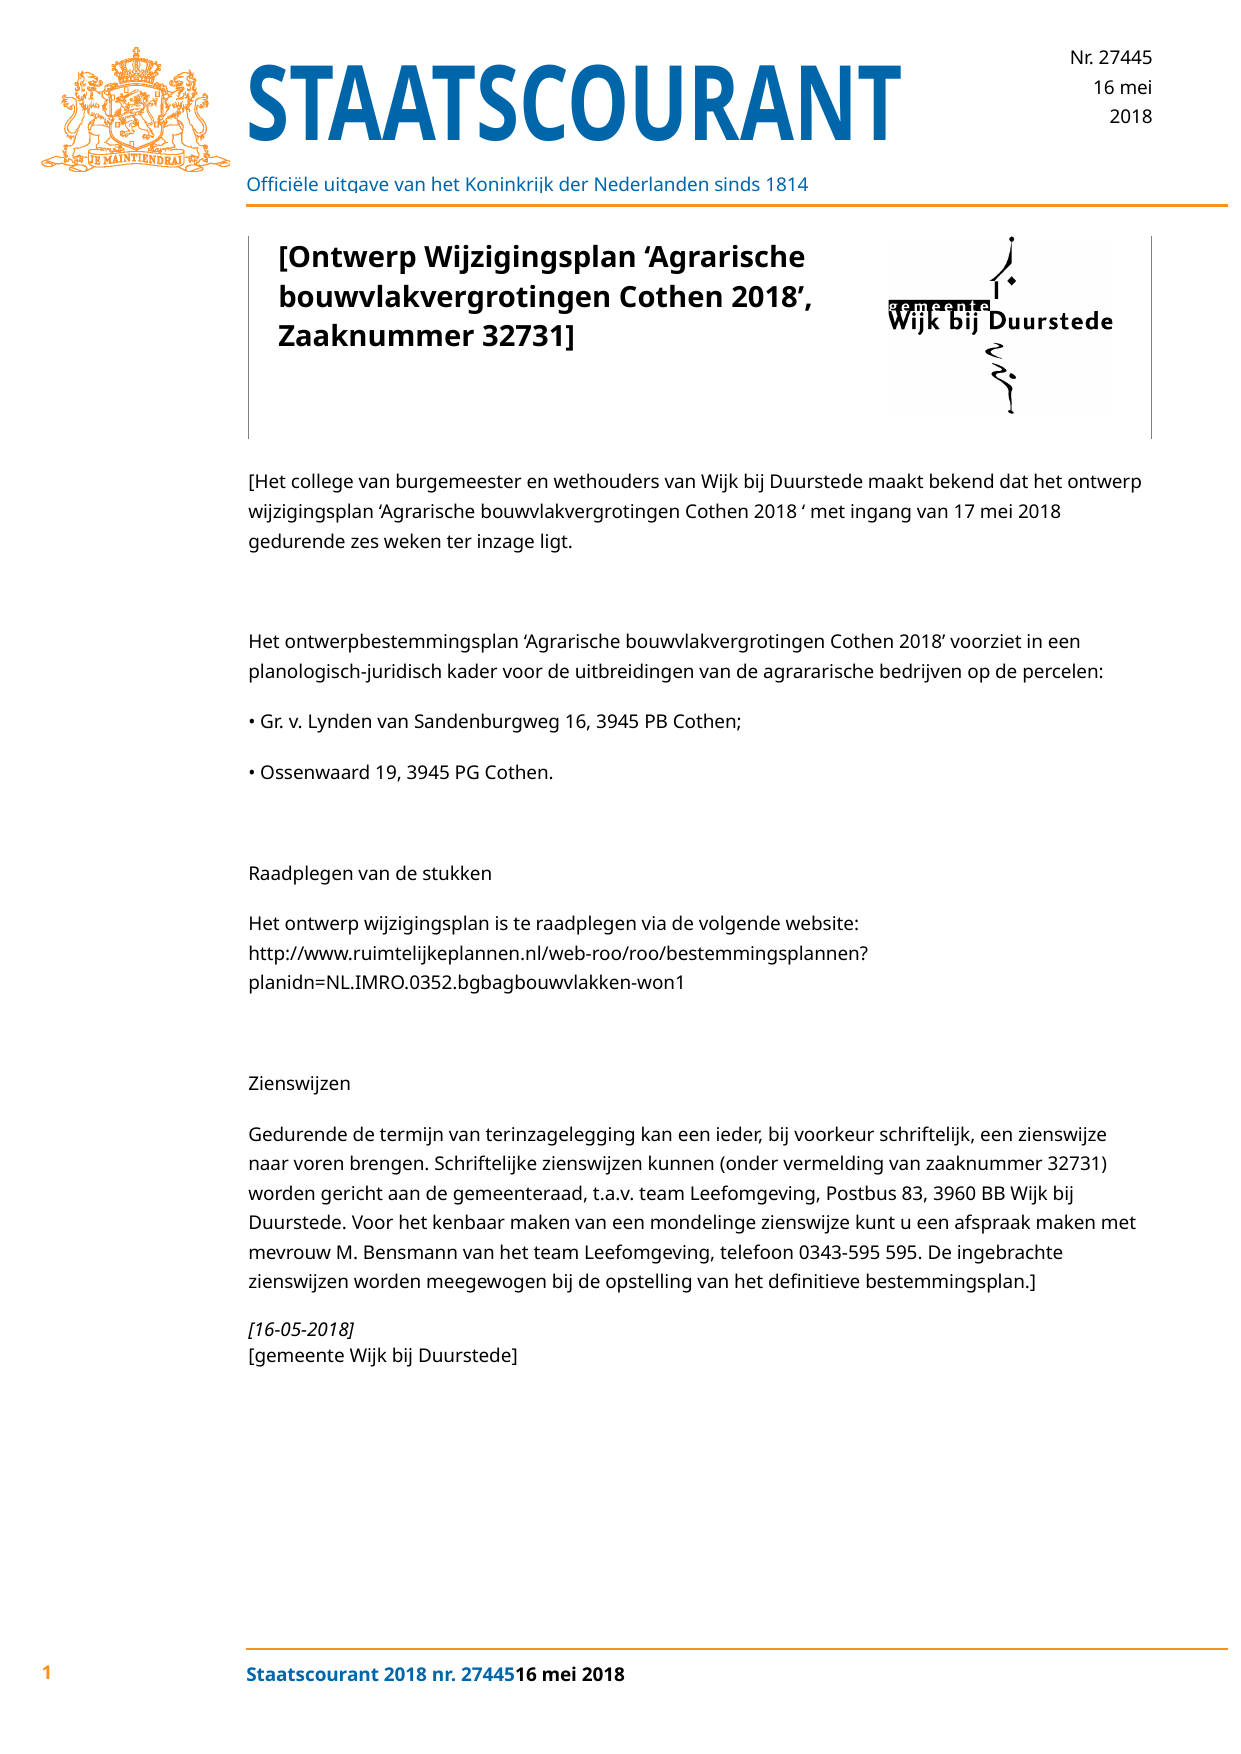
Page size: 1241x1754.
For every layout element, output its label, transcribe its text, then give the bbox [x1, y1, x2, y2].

table_header [Ontwerp Wijzigingsplan ‘Agrarische bouwvlakvergrotingen Cothen 2018’, Zaaknummer 32731] [249, 236, 850, 439]
text Raadplegen van de stukken [248, 860, 1152, 886]
table_header [1113, 236, 1151, 413]
text [16-05-2018] [248, 1316, 1152, 1342]
text • Gr. v. Lynden van Sandenburgweg 16, 3945 PB Cothen; [248, 709, 1152, 734]
text Het ontwerpbestemmingsplan ‘Agrarische bouwvlakvergrotingen Cothen 2018’ voorziet in een planologisch-juridisch kader voor de uitbreidingen van de agrararische bedrijven op de percelen: [248, 629, 1152, 684]
text Gedurende de termijn van terinzagelegging kan een ieder, bij voorkeur schriftelijk, een zienswijze naar voren brengen. Schriftelijke zienswijzen kunnen (onder vermelding van zaaknummer 32731) worden gericht aan de gemeenteraad, t.a.v. team Leefomgeving, Postbus 83, 3960 BB Wijk bij Duurstede. Voor het kenbaar maken van een mondelinge zienswijze kunt u een afspraak maken met mevrouw M. Bensmann van het team Leefomgeving, telefoon 0343-595 595. De ingebrachte zienswijzen worden meegewogen bij de opstelling van het definitieve bestemmingsplan.] [248, 1121, 1152, 1294]
text Het ontwerp wijzigingsplan is te raadplegen via de volgende website: http://www.ruimtelijkeplannen.nl/web-roo/roo/bestemmingsplannen?planidn=NL.IMRO.0352.bgbagbouwvlakken-won1 [248, 910, 1152, 995]
text [gemeente Wijk bij Duurstede] [248, 1342, 1152, 1368]
text Zienswijzen [248, 1070, 1152, 1096]
picture [41, 47, 231, 172]
text • Ossenwaard 19, 3945 PG Cothen. [248, 759, 1152, 785]
table_header [850, 236, 888, 413]
text [Het college van burgemeester en wethouders van Wijk bij Duurstede maakt bekend dat het ontwerp wijzigingsplan ‘Agrarische bouwvlakvergrotingen Cothen 2018 ‘ met ingang van 17 mei 2018 gedurende zes weken ter inzage ligt. [248, 469, 1152, 553]
table_header [850, 414, 1151, 439]
picture [888, 236, 1113, 414]
